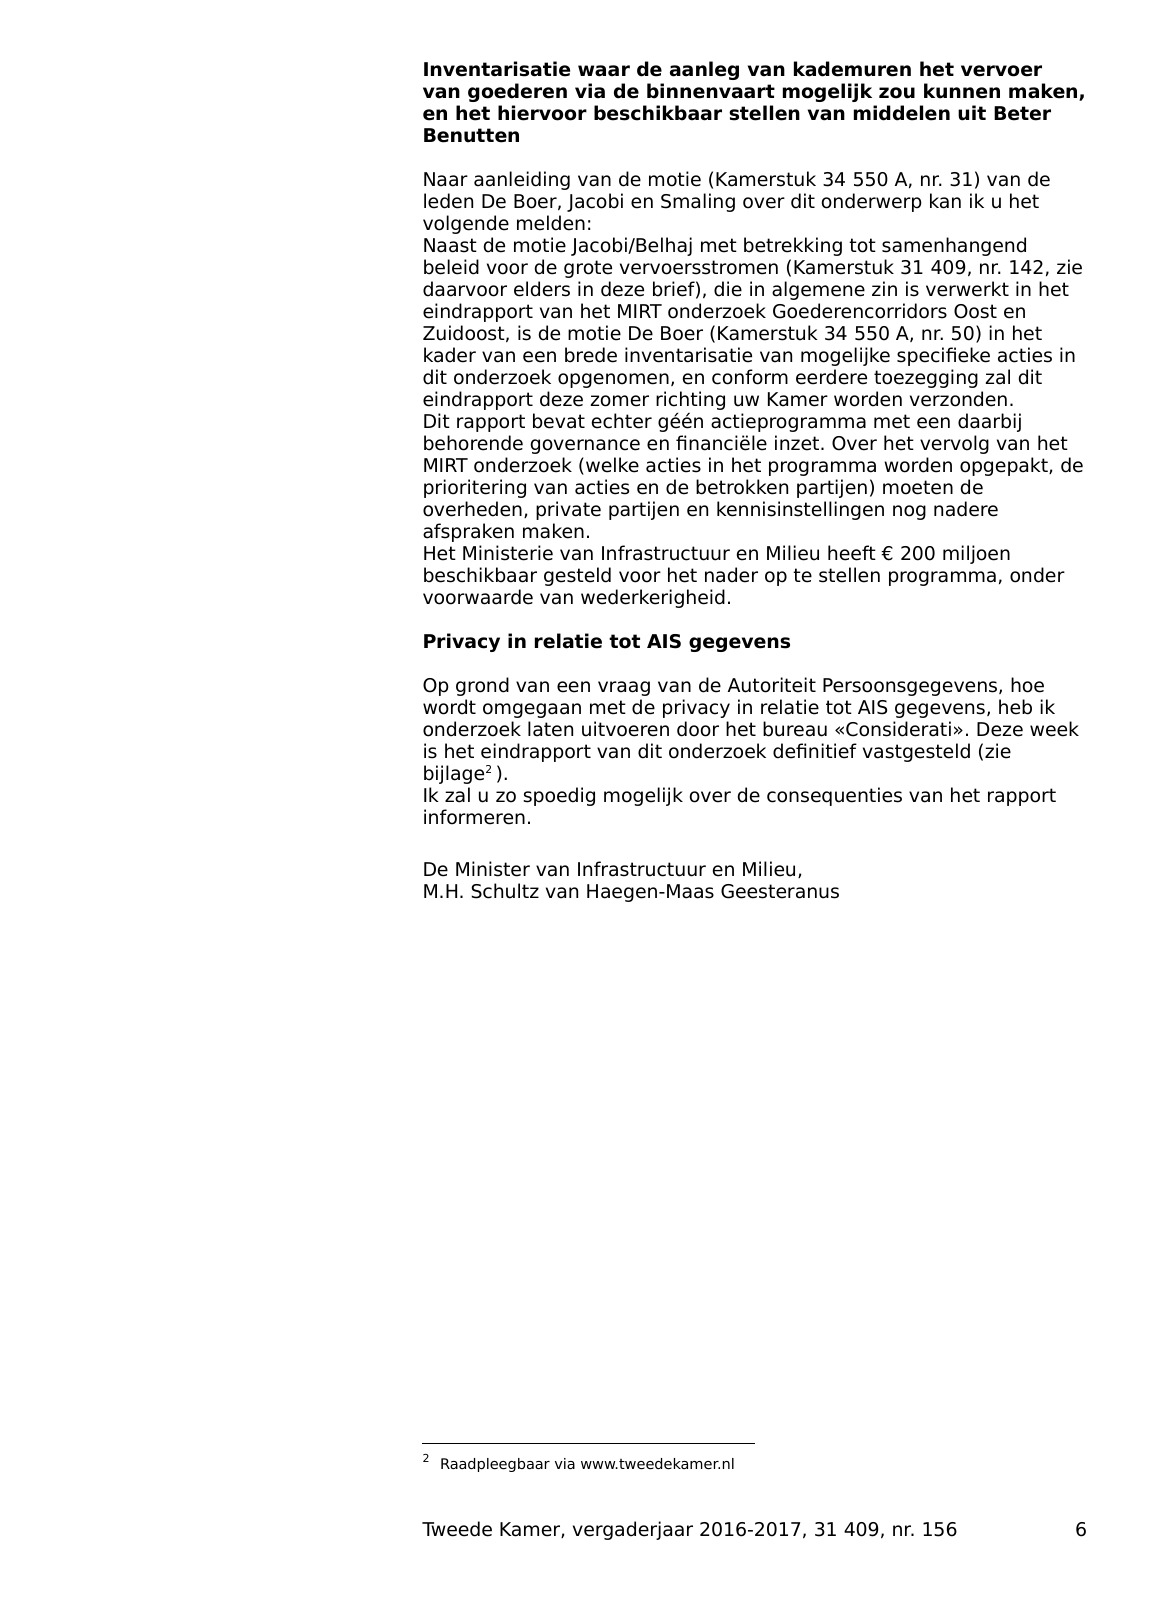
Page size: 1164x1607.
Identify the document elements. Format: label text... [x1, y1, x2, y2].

text Naast de motie Jacobi/Belhaj met betrekking tot samenhangend beleid voor de grote vervoersstromen (Kamerstuk 31 409, nr. 142, zie daarvoor elders in deze brief), die in algemene zin is verwerkt in het eindrapport van het MIRT onderzoek Goederencorridors Oost en Zuidoost, is de motie De Boer (Kamerstuk 34 550 A, nr. 50) in het kader van een brede inventarisatie van mogelijke specifieke acties in dit onderzoek opgenomen, en conform eerdere toezegging zal dit eindrapport deze zomer richting uw Kamer worden verzonden. [422, 235, 1087, 411]
text Raadpleegbaar via www.tweedekamer.nl [422, 1452, 1087, 1474]
text Dit rapport bevat echter géén actieprogramma met een daarbij behorende governance en financiële inzet. Over het vervolg van het MIRT onderzoek (welke acties in het programma worden opgepakt, de prioritering van acties en de betrokken partijen) moeten de overheden, private partijen en kennisinstellingen nog nadere afspraken maken. [422, 411, 1087, 543]
text Ik zal u zo spoedig mogelijk over de consequenties van het rapport informeren. [422, 785, 1087, 829]
text Naar aanleiding van de motie (Kamerstuk 34 550 A, nr. 31) van de leden De Boer, Jacobi en Smaling over dit onderwerp kan ik u het volgende melden: [422, 169, 1087, 235]
subtitle Inventarisatie waar de aanleg van kademuren het vervoer van goederen via de binnenvaart mogelijk zou kunnen maken, en het hiervoor beschikbaar stellen van middelen uit Beter Benutten [422, 59, 1087, 147]
text Op grond van een vraag van de Autoriteit Persoonsgegevens, hoe wordt omgegaan met de privacy in relatie tot AIS gegevens, heb ik onderzoek laten uitvoeren door het bureau «Considerati». Deze week is het eindrapport van dit onderzoek definitief vastgesteld (zie bijlage). [422, 675, 1087, 785]
subtitle Privacy in relatie tot AIS gegevens [422, 631, 1087, 653]
text De Minister van Infrastructuur en Milieu, M.H. Schultz van Haegen-Maas Geesteranus [422, 859, 1087, 903]
text Het Ministerie van Infrastructuur en Milieu heeft € 200 miljoen beschikbaar gesteld voor het nader op te stellen programma, onder voorwaarde van wederkerigheid. [422, 543, 1087, 609]
